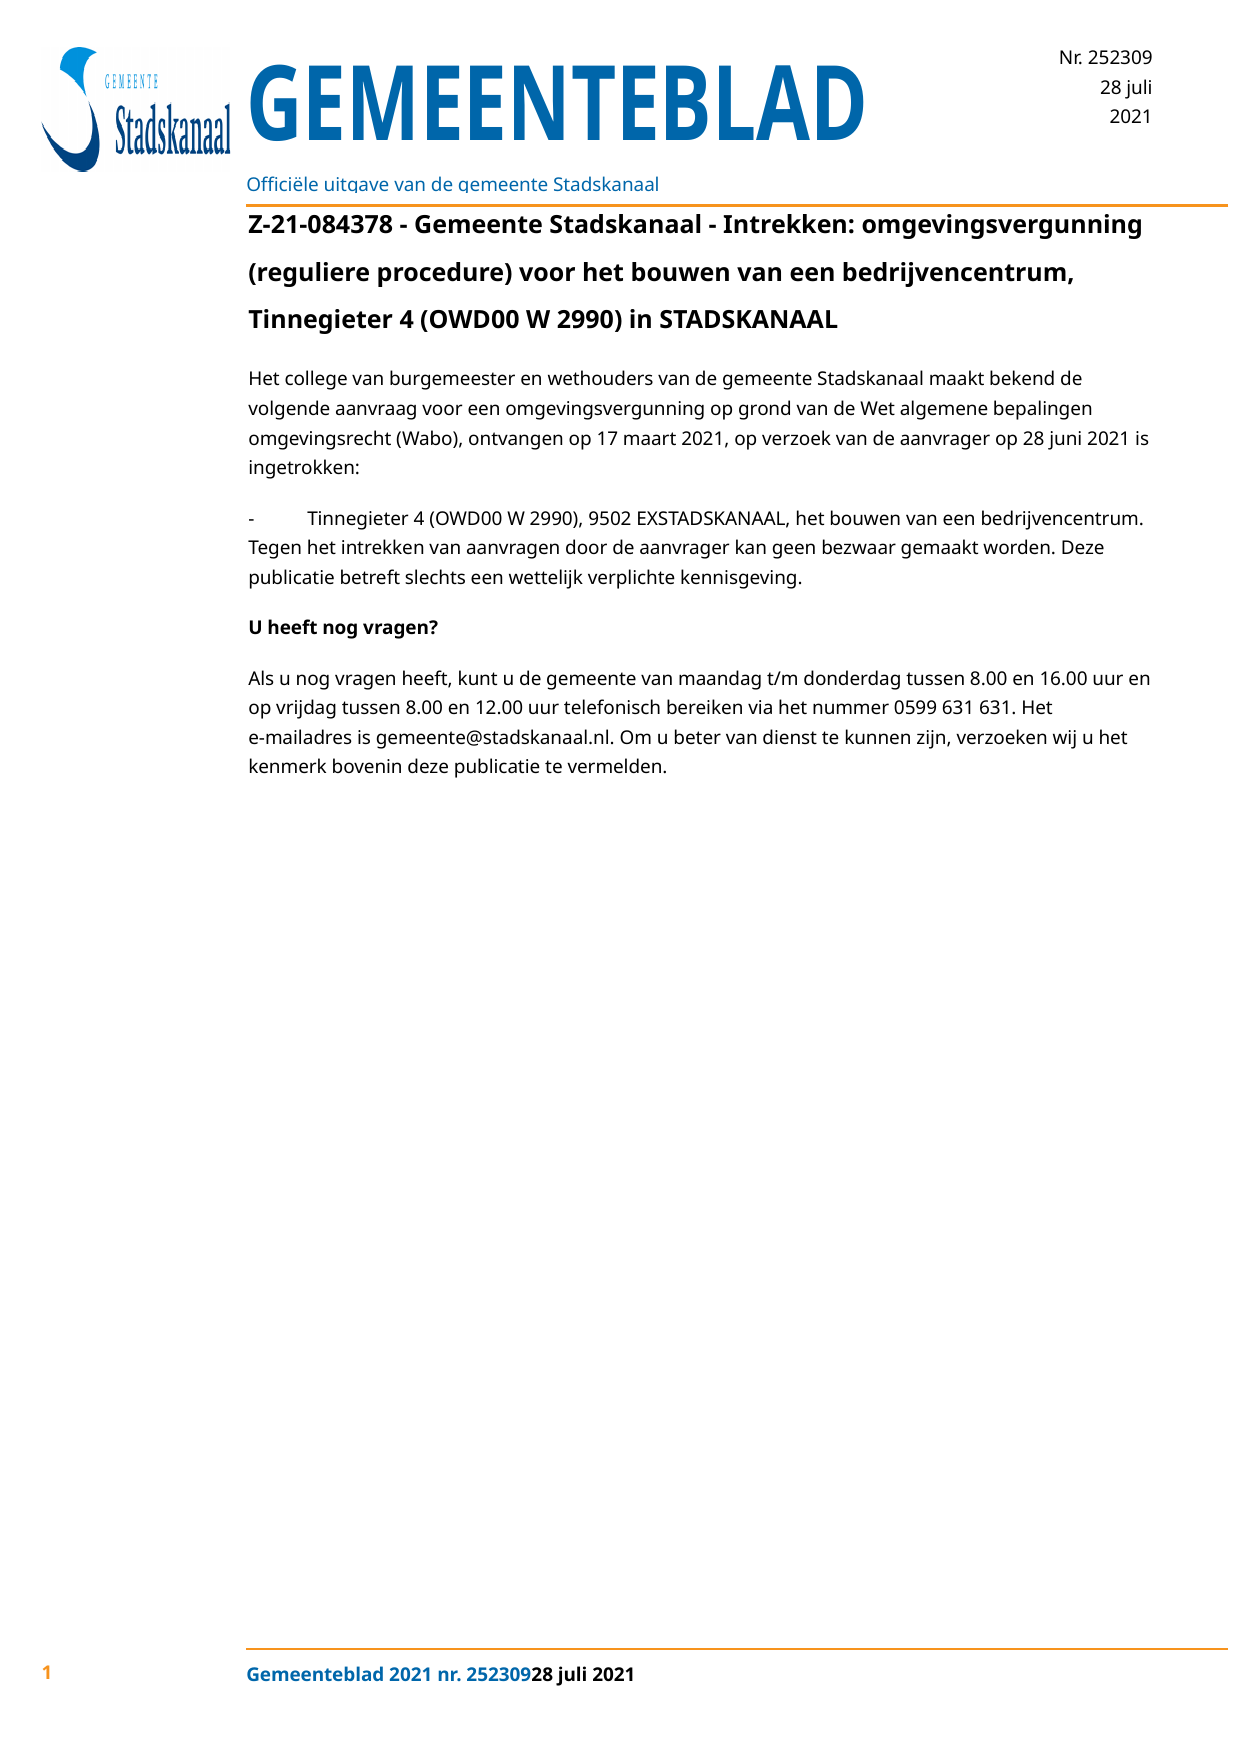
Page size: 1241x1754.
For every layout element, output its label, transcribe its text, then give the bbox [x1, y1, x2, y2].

list Tinnegieter 4 (OWD00 W 2990), 9502 EXSTADSKANAAL, het bouwen van een bedrijvencentrum. [248, 505, 1152, 530]
text U heeft nog vragen? [248, 614, 1152, 640]
picture [41, 47, 231, 172]
text Het college van burgemeester en wethouders van de gemeente Stadskanaal maakt bekend de volgende aanvraag voor een omgevingsvergunning op grond van de Wet algemene bepalingen omgevingsrecht (Wabo), ontvangen op 17 maart 2021, op verzoek van de aanvrager op 28 juni 2021 is ingetrokken: [248, 366, 1152, 480]
text Als u nog vragen heeft, kunt u de gemeente van maandag t/m donderdag tussen 8.00 en 16.00 uur en op vrijdag tussen 8.00 en 12.00 uur telefonisch bereiken via het nummer 0599 631 631. Het e‑mailadres is gemeente@stadskanaal.nl. Om u beter van dienst te kunnen zijn, verzoeken wij u het kenmerk bovenin deze publicatie te vermelden. [248, 665, 1152, 779]
text Tegen het intrekken van aanvragen door de aanvrager kan geen bezwaar gemaakt worden. Deze publicatie betreft slechts een wettelijk verplichte kennisgeving. [248, 534, 1152, 589]
text Z-21-084378 - Gemeente Stadskanaal - Intrekken: omgevingsvergunning (reguliere procedure) voor het bouwen van een bedrijvencentrum, Tinnegieter 4 (OWD00 W 2990) in STADSKANAAL [248, 207, 1152, 336]
